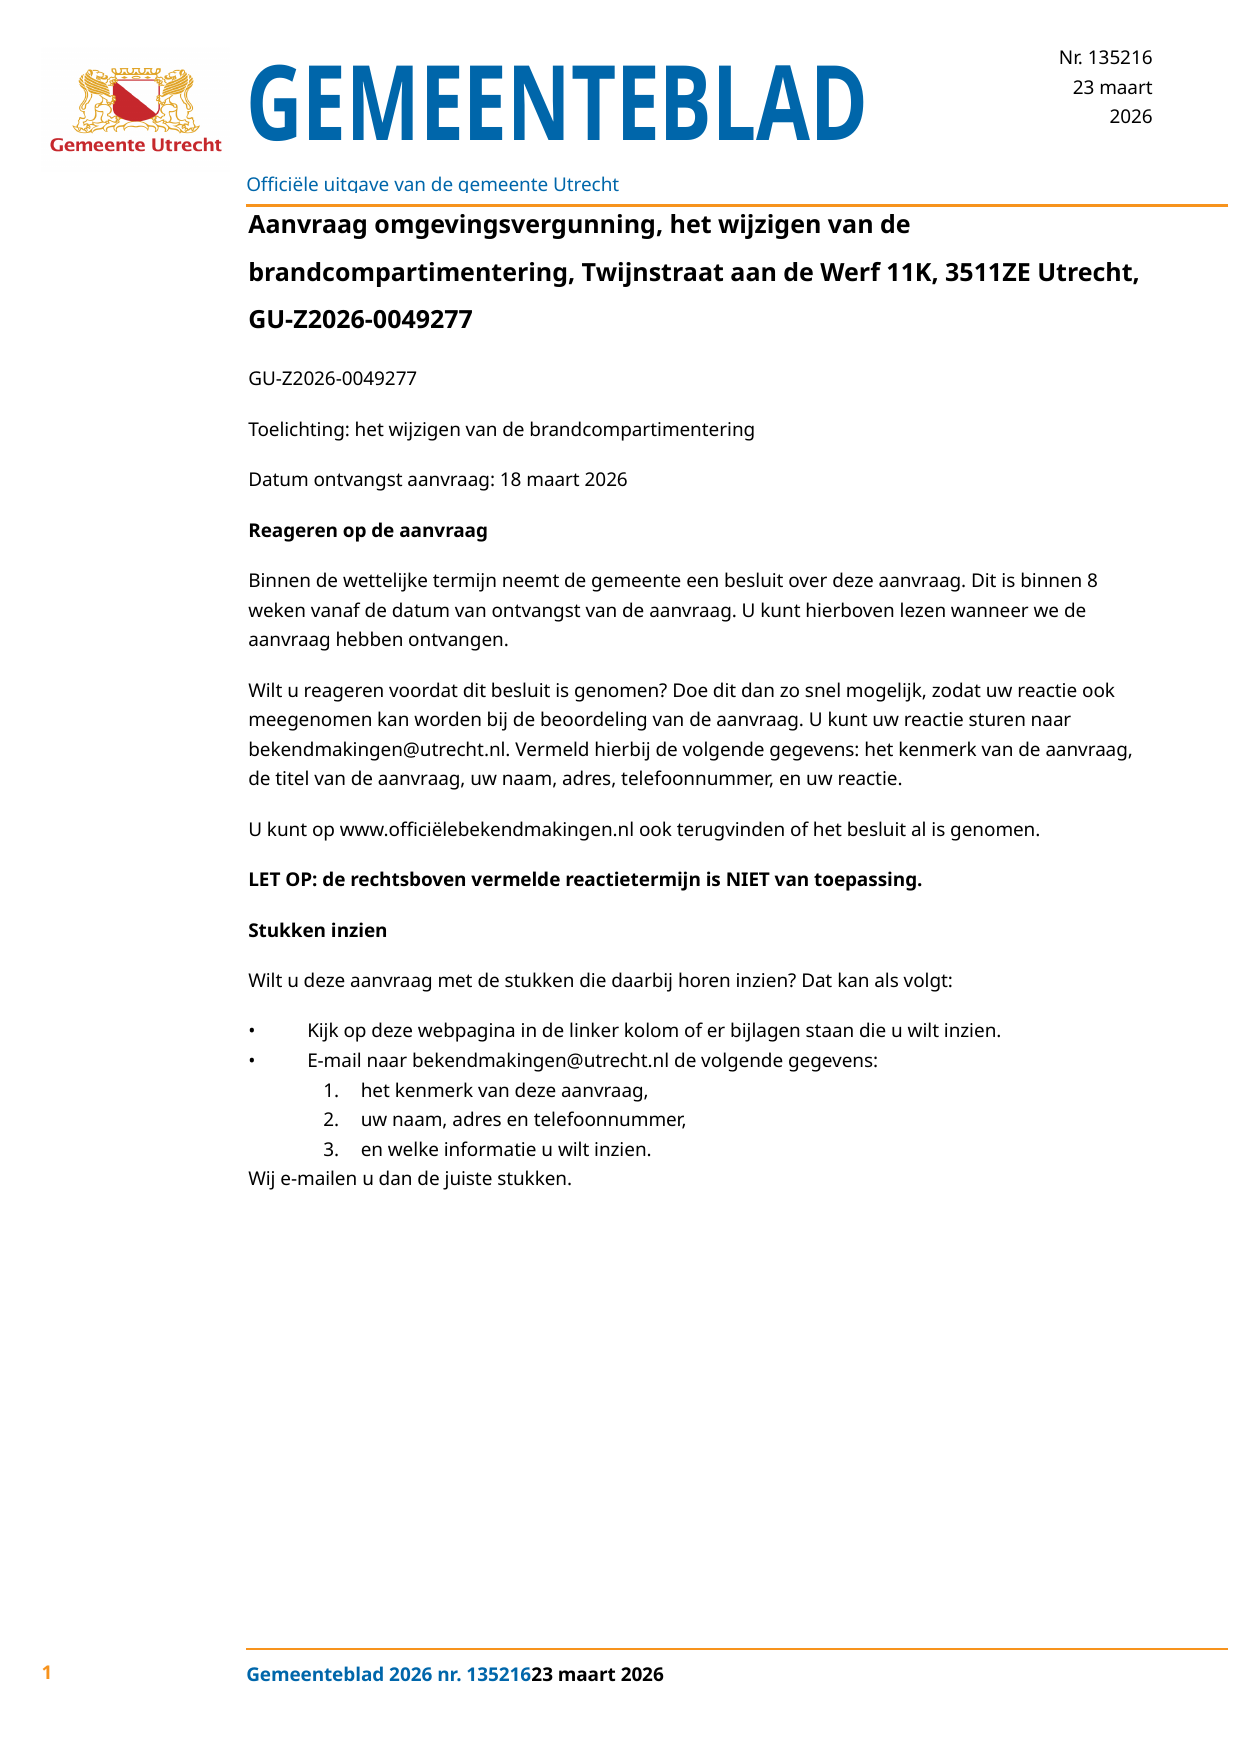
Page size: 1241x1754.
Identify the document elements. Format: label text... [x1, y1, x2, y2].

list het kenmerk van deze aanvraag, [323, 1077, 1152, 1102]
text LET OP: de rechtsboven vermelde reactietermijn is NIET van toepassing. [248, 866, 1152, 892]
text Toelichting: het wijzigen van de brandcompartimentering [248, 416, 1152, 442]
text Aanvraag omgevingsvergunning, het wijzigen van de brandcompartimentering, Twijnstraat aan de Werf 11K, 3511ZE Utrecht, GU-Z2026-0049277 [248, 207, 1152, 336]
text U kunt op www.officiëlebekendmakingen.nl ook terugvinden of het besluit al is genomen. [248, 816, 1152, 842]
text GU-Z2026-0049277 [248, 366, 1152, 391]
text Stukken inzien [248, 917, 1152, 942]
text Reageren op de aanvraag [248, 517, 1152, 542]
list uw naam, adres en telefoonnummer, [323, 1106, 1152, 1132]
text Binnen de wettelijke termijn neemt de gemeente een besluit over deze aanvraag. Dit is binnen 8 weken vanaf de datum van ontvangst van de aanvraag. U kunt hierboven lezen wanneer we de aanvraag hebben ontvangen. [248, 567, 1152, 652]
text Wilt u deze aanvraag met de stukken die daarbij horen inzien? Dat kan als volgt: [248, 967, 1152, 993]
text Wilt u reageren voordat dit besluit is genomen? Doe dit dan zo snel mogelijk, zodat uw reactie ook meegenomen kan worden bij de beoordeling van de aanvraag. U kunt uw reactie sturen naar bekendmakingen@utrecht.nl. Vermeld hierbij de volgende gegevens: het kenmerk van de aanvraag, de titel van de aanvraag, uw naam, adres, telefoonnummer, en uw reactie. [248, 677, 1152, 791]
text Wij e-mailen u dan de juiste stukken. [248, 1166, 1152, 1191]
list en welke informatie u wilt inzien. [323, 1136, 1152, 1162]
list Kijk op deze webpagina in de linker kolom of er bijlagen staan die u wilt inzien. [248, 1018, 1152, 1043]
list E-mail naar bekendmakingen@utrecht.nl de volgende gegevens: [248, 1047, 1152, 1073]
picture [41, 47, 231, 172]
text Datum ontvangst aanvraag: 18 maart 2026 [248, 466, 1152, 492]
